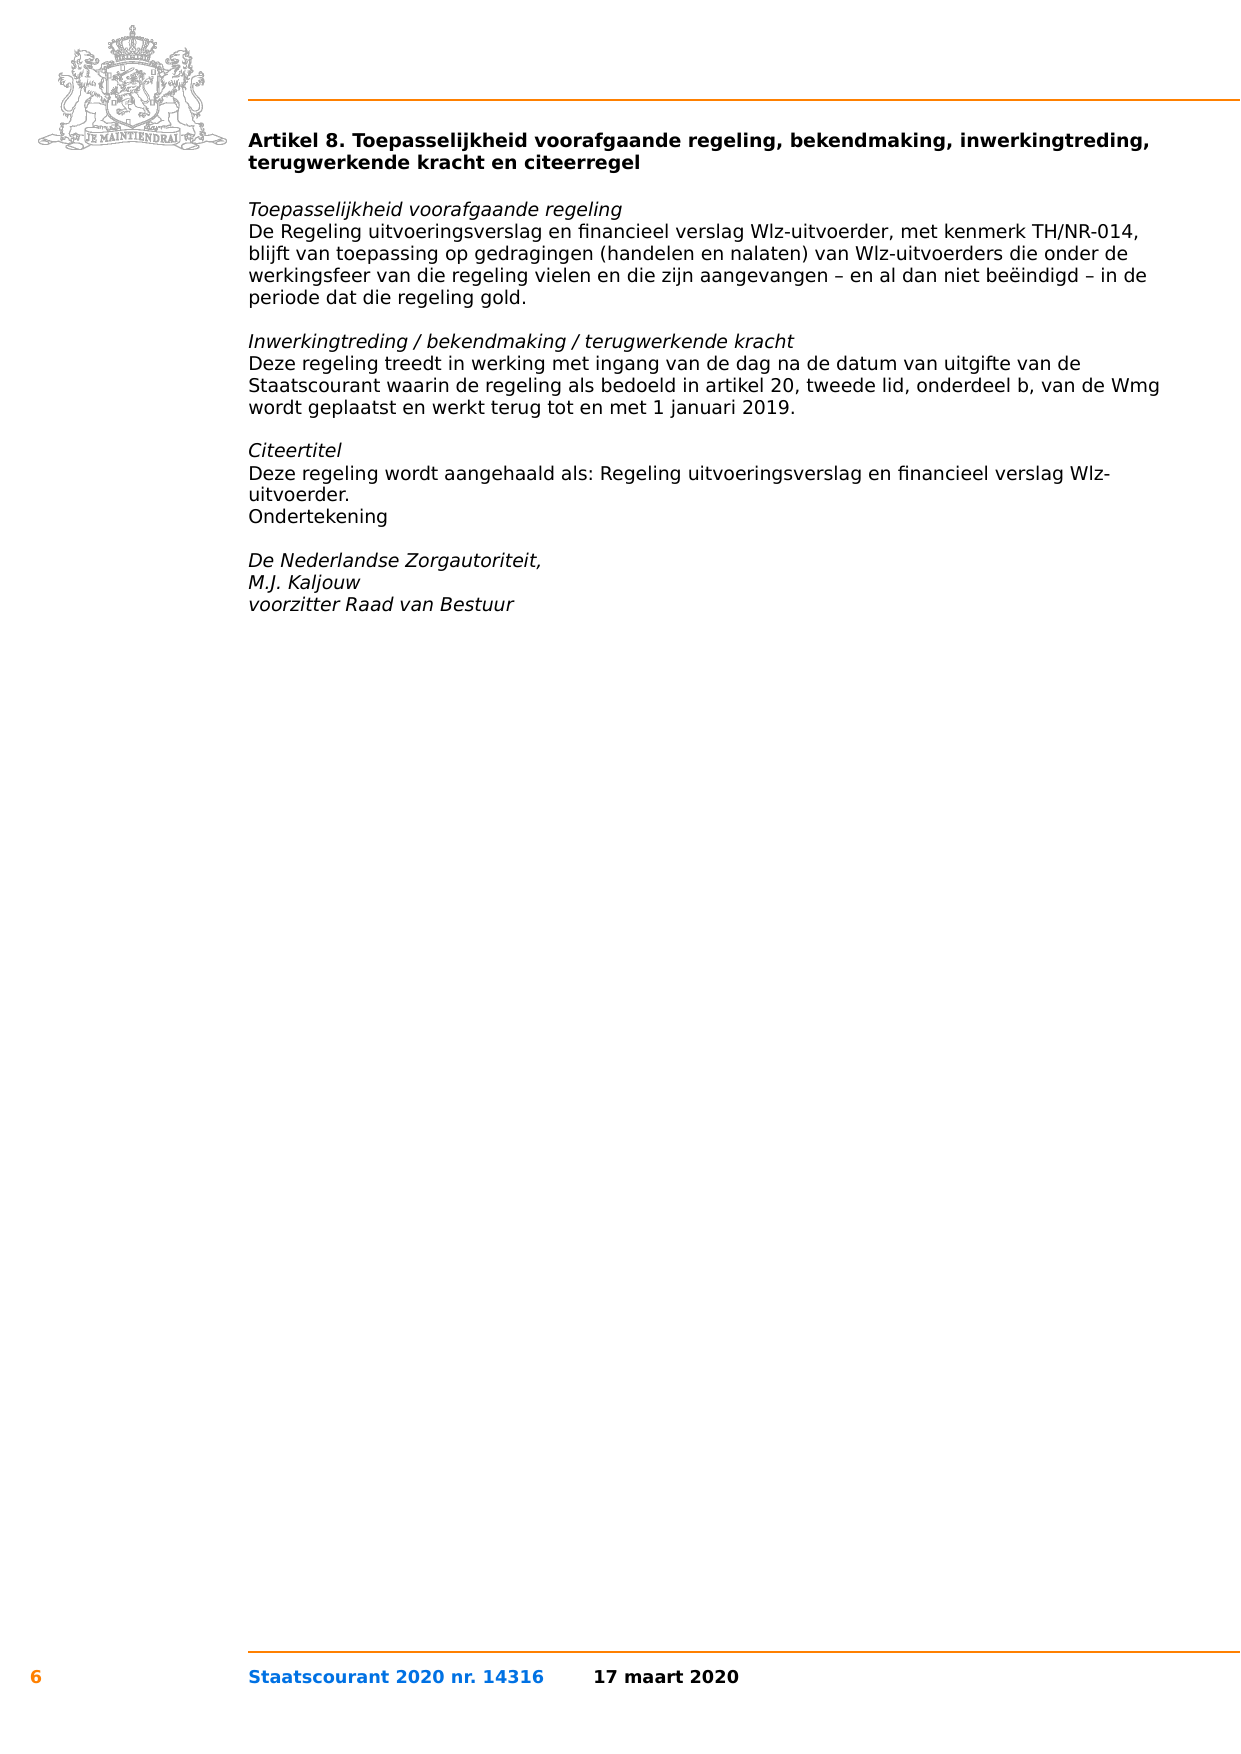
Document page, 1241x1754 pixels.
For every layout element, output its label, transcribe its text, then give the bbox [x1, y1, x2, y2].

text Ondertekening [248, 506, 1163, 528]
subtitle Citeertitel [248, 440, 1163, 462]
text Deze regeling treedt in werking met ingang van de dag na de datum van uitgifte van de Staatscourant waarin de regeling als bedoeld in artikel 20, tweede lid, onderdeel b, van de Wmg wordt geplaatst en werkt terug tot en met 1 januari 2019. [248, 353, 1163, 418]
subtitle Artikel 8. Toepasselijkheid voorafgaande regeling, bekendmaking, inwerkingtreding, terugwerkende kracht en citeerregel [248, 130, 1163, 174]
text De Regeling uitvoeringsverslag en financieel verslag Wlz-uitvoerder, met kenmerk TH/NR-014, blijft van toepassing op gedragingen (handelen en nalaten) van Wlz-uitvoerders die onder de werkingsfeer van die regeling vielen en die zijn aangevangen – en al dan niet beëindigd – in de periode dat die regeling gold. [248, 221, 1163, 309]
subtitle Toepasselijkheid voorafgaande regeling [248, 199, 1163, 221]
text De Nederlandse Zorgautoriteit, M.J. Kaljouw voorzitter Raad van Bestuur [248, 550, 1163, 616]
picture [38, 25, 227, 150]
text Deze regeling wordt aangehaald als: Regeling uitvoeringsverslag en financieel verslag Wlz-uitvoerder. [248, 462, 1163, 506]
subtitle Inwerkingtreding / bekendmaking / terugwerkende kracht [248, 331, 1163, 353]
